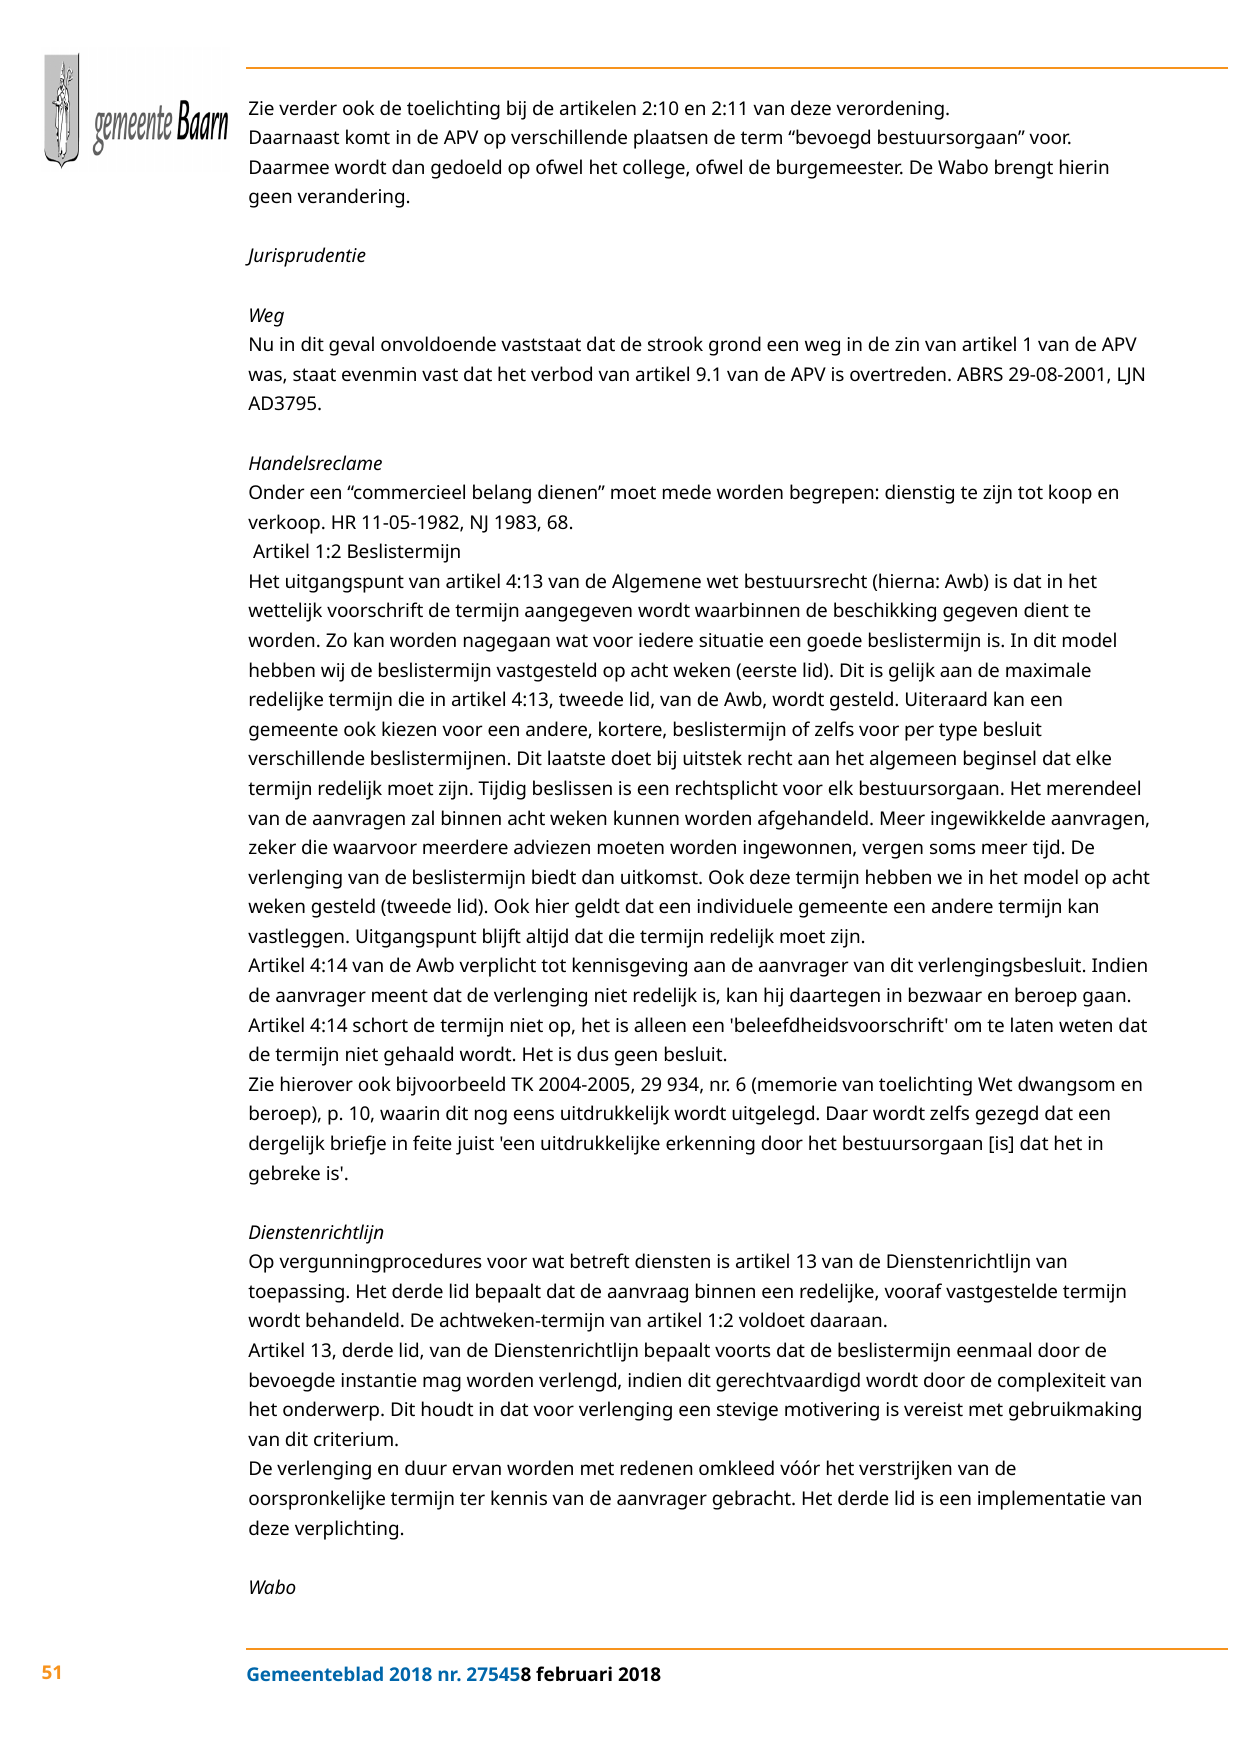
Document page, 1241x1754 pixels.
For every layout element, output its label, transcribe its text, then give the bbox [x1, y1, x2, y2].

text Dienstenrichtlijn [248, 1219, 1152, 1245]
text Nu in dit geval onvoldoende vaststaat dat de strook grond een weg in de zin van artikel 1 van de APV was, staat evenmin vast dat het verbod van artikel 9.1 van de APV is overtreden. ABRS 29-08-2001, LJN AD3795. [248, 331, 1152, 416]
text Wabo [248, 1574, 1152, 1600]
text Jurisprudentie [248, 243, 1152, 268]
text Daarnaast komt in de APV op verschillende plaatsen de term “bevoegd bestuursorgaan” voor. Daarmee wordt dan gedoeld op ofwel het college, ofwel de burgemeester. De Wabo brengt hierin geen verandering. [248, 124, 1152, 209]
text Artikel 4:14 schort de termijn niet op, het is alleen een 'beleefdheidsvoorschrift' om te laten weten dat de termijn niet gehaald wordt. Het is dus geen besluit. [248, 1012, 1152, 1067]
text Artikel 1:2 Beslistermijn [248, 538, 1152, 564]
text Weg [248, 302, 1152, 328]
text Op vergunningprocedures voor wat betreft diensten is artikel 13 van de Dienstenrichtlijn van toepassing. Het derde lid bepaalt dat de aanvraag binnen een redelijke, vooraf vastgestelde termijn wordt behandeld. De achtweken-termijn van artikel 1:2 voldoet daaraan. [248, 1248, 1152, 1333]
text Artikel 13, derde lid, van de Dienstenrichtlijn bepaalt voorts dat de beslistermijn eenmaal door de bevoegde instantie mag worden verlengd, indien dit gerechtvaardigd wordt door de complexiteit van het onderwerp. Dit houdt in dat voor verlenging een stevige motivering is vereist met gebruikmaking van dit criterium. [248, 1337, 1152, 1452]
text Handelsreclame [248, 450, 1152, 476]
picture [41, 47, 231, 172]
text Artikel 4:14 van de Awb verplicht tot kennisgeving aan de aanvrager van dit verlengingsbesluit. Indien de aanvrager meent dat de verlenging niet redelijk is, kan hij daartegen in bezwaar en beroep gaan. [248, 953, 1152, 1008]
text Zie verder ook de toelichting bij de artikelen 2:10 en 2:11 van deze verordening. [248, 95, 1152, 121]
text Het uitgangspunt van artikel 4:13 van de Algemene wet bestuursrecht (hierna: Awb) is dat in het wettelijk voorschrift de termijn aangegeven wordt waarbinnen de beschikking gegeven dient te worden. Zo kan worden nagegaan wat voor iedere situatie een goede beslistermijn is. In dit model hebben wij de beslistermijn vastgesteld op acht weken (eerste lid). Dit is gelijk aan de maximale redelijke termijn die in artikel 4:13, tweede lid, van de Awb, wordt gesteld. Uiteraard kan een gemeente ook kiezen voor een andere, kortere, beslistermijn of zelfs voor per type besluit verschillende beslistermijnen. Dit laatste doet bij uitstek recht aan het algemeen beginsel dat elke termijn redelijk moet zijn. Tijdig beslissen is een rechtsplicht voor elk bestuursorgaan. Het merendeel van de aanvragen zal binnen acht weken kunnen worden afgehandeld. Meer ingewikkelde aanvragen, zeker die waarvoor meerdere adviezen moeten worden ingewonnen, vergen soms meer tijd. De verlenging van de beslistermijn biedt dan uitkomst. Ook deze termijn hebben we in het model op acht weken gesteld (tweede lid). Ook hier geldt dat een individuele gemeente een andere termijn kan vastleggen. Uitgangspunt blijft altijd dat die termijn redelijk moet zijn. [248, 568, 1152, 949]
text De verlenging en duur ervan worden met redenen omkleed vóór het verstrijken van de oorspronkelijke termijn ter kennis van de aanvrager gebracht. Het derde lid is een implementatie van deze verplichting. [248, 1456, 1152, 1541]
text Zie hierover ook bijvoorbeeld TK 2004-2005, 29 934, nr. 6 (memorie van toelichting Wet dwangsom en beroep), p. 10, waarin dit nog eens uitdrukkelijk wordt uitgelegd. Daar wordt zelfs gezegd dat een dergelijk briefje in feite juist 'een uitdrukkelijke erkenning door het bestuursorgaan [is] dat het in gebreke is'. [248, 1071, 1152, 1186]
text Onder een “commercieel belang dienen” moet mede worden begrepen: dienstig te zijn tot koop en verkoop. HR 11-05-1982, NJ 1983, 68. [248, 479, 1152, 535]
